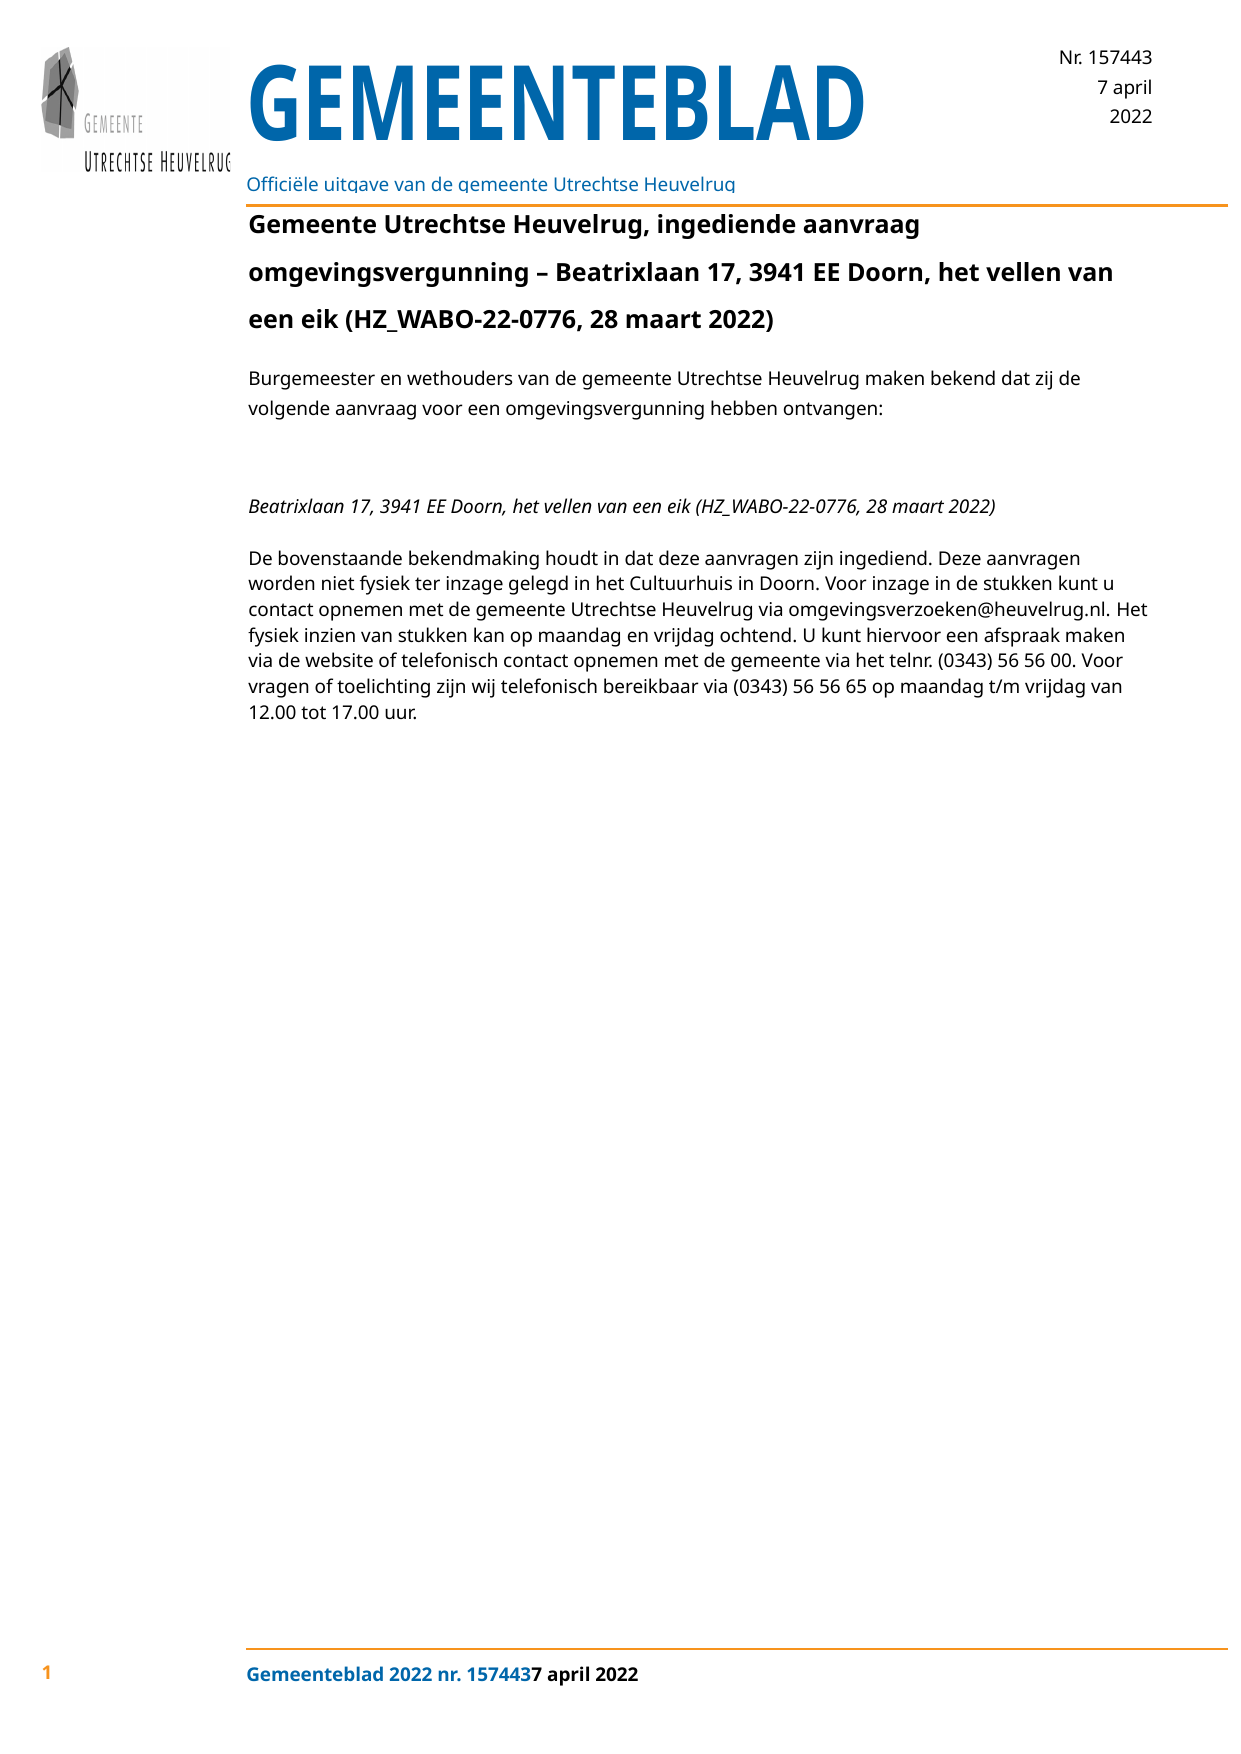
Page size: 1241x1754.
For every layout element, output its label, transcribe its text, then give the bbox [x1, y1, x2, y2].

text Beatrixlaan 17, 3941 EE Doorn, het vellen van een eik (HZ_WABO-22-0776, 28 maart 2022) [248, 493, 1152, 519]
picture [41, 47, 231, 172]
text Burgemeester en wethouders van de gemeente Utrechtse Heuvelrug maken bekend dat zij de volgende aanvraag voor een omgevingsvergunning hebben ontvangen: [248, 366, 1152, 421]
text De bovenstaande bekendmaking houdt in dat deze aanvragen zijn ingediend. Deze aanvragen worden niet fysiek ter inzage gelegd in het Cultuurhuis in Doorn. Voor inzage in de stukken kunt u contact opnemen met de gemeente Utrechtse Heuvelrug via omgevingsverzoeken@heuvelrug.nl. Het fysiek inzien van stukken kan op maandag en vrijdag ochtend. U kunt hiervoor een afspraak maken via de website of telefonisch contact opnemen met de gemeente via het telnr. (0343) 56 56 00. Voor vragen of toelichting zijn wij telefonisch bereikbaar via (0343) 56 56 65 op maandag t/m vrijdag van 12.00 tot 17.00 uur. [248, 545, 1152, 725]
text Gemeente Utrechtse Heuvelrug, ingediende aanvraag omgevingsvergunning – Beatrixlaan 17, 3941 EE Doorn, het vellen van een eik (HZ_WABO-22-0776, 28 maart 2022) [248, 207, 1152, 336]
